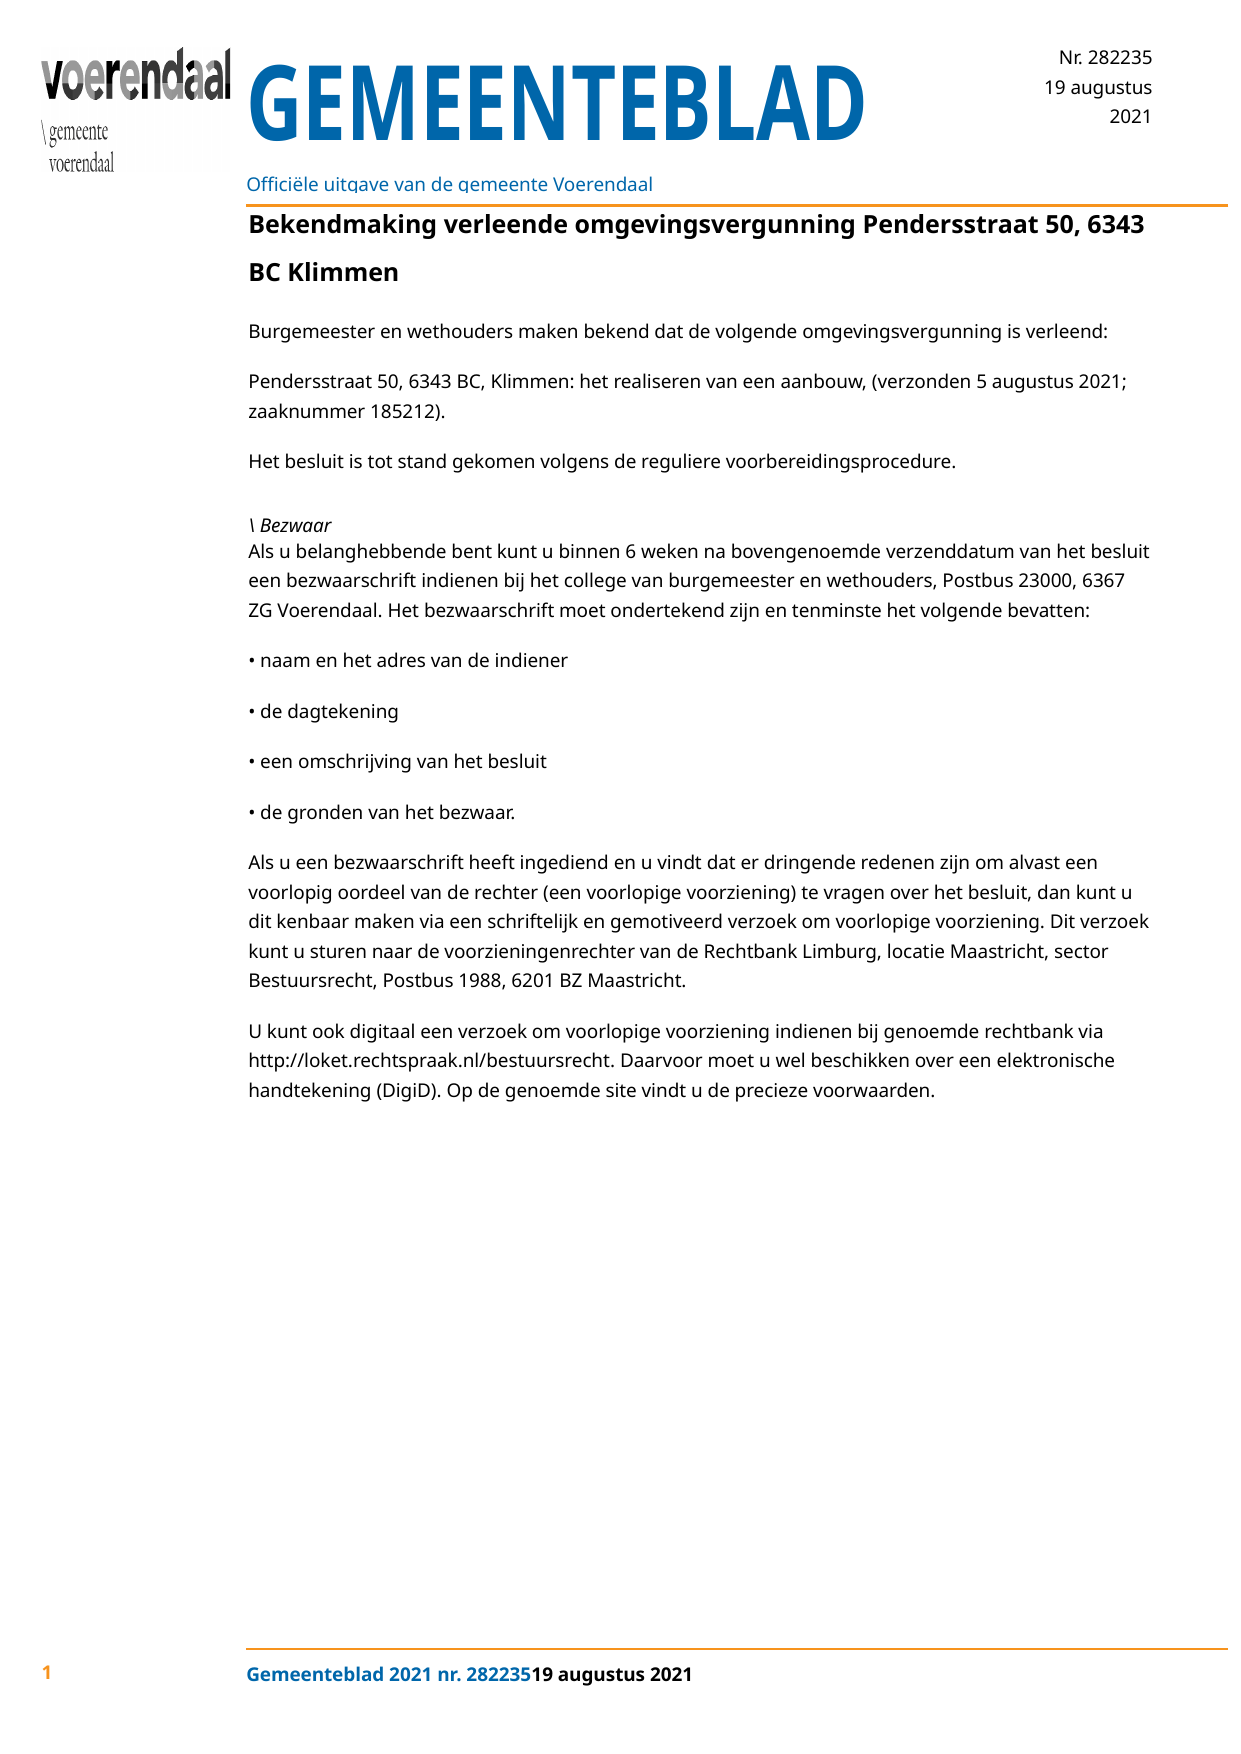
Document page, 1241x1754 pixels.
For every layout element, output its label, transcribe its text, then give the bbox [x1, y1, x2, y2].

text • naam en het adres van de indiener [248, 648, 1152, 673]
text • de gronden van het bezwaar. [248, 799, 1152, 824]
text Bekendmaking verleende omgevingsvergunning Pendersstraat 50, 6343 BC Klimmen [248, 207, 1152, 288]
text U kunt ook digitaal een verzoek om voorlopige voorziening indienen bij genoemde rechtbank via http://loket.rechtspraak.nl/bestuursrecht. Daarvoor moet u wel beschikken over een elektronische handtekening (DigiD). Op de genoemde site vindt u de precieze voorwaarden. [248, 1018, 1152, 1103]
text Burgemeester en wethouders maken bekend dat de volgende omgevingsvergunning is verleend: [248, 318, 1152, 344]
text • een omschrijving van het besluit [248, 748, 1152, 774]
text Als u een bezwaarschrift heeft ingediend en u vindt dat er dringende redenen zijn om alvast een voorlopig oordeel van de rechter (een voorlopige voorziening) te vragen over het besluit, dan kunt u dit kenbaar maken via een schriftelijk en gemotiveerd verzoek om voorlopige voorziening. Dit verzoek kunt u sturen naar de voorzieningenrechter van de Rechtbank Limburg, locatie Maastricht, sector Bestuursrecht, Postbus 1988, 6201 BZ Maastricht. [248, 849, 1152, 993]
text • de dagtekening [248, 698, 1152, 724]
text Pendersstraat 50, 6343 BC, Klimmen: het realiseren van een aanbouw, (verzonden 5 augustus 2021; zaaknummer 185212). [248, 368, 1152, 424]
text Het besluit is tot stand gekomen volgens de reguliere voorbereidingsprocedure. [248, 448, 1152, 474]
picture [41, 47, 231, 172]
text \ Bezwaar [248, 512, 1152, 538]
text Als u belanghebbende bent kunt u binnen 6 weken na bovengenoemde verzenddatum van het besluit een bezwaarschrift indienen bij het college van burgemeester en wethouders, Postbus 23000, 6367 ZG Voerendaal. Het bezwaarschrift moet ondertekend zijn en tenminste het volgende bevatten: [248, 538, 1152, 623]
